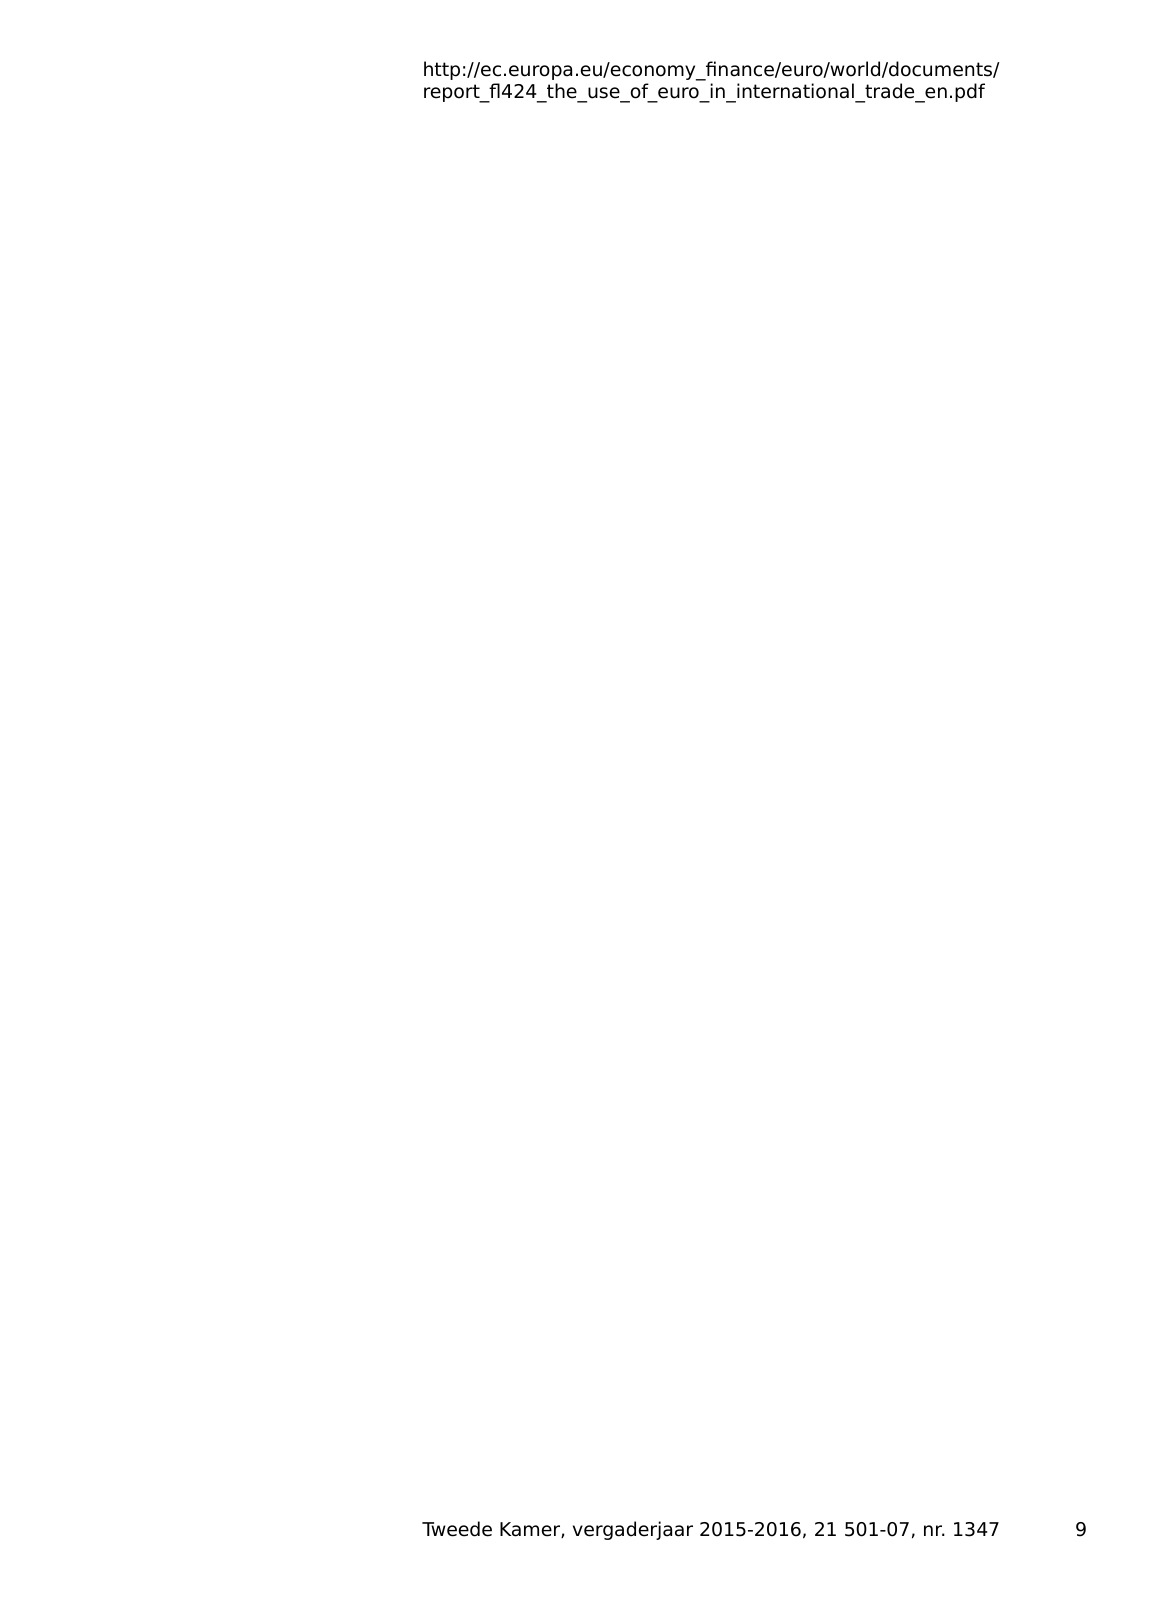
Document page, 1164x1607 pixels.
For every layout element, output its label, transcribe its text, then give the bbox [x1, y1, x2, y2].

text http://ec.europa.eu/economy_finance/euro/world/documents/report_fl424_the_use_of_euro_in_international_trade_en.pdf [422, 59, 1087, 103]
